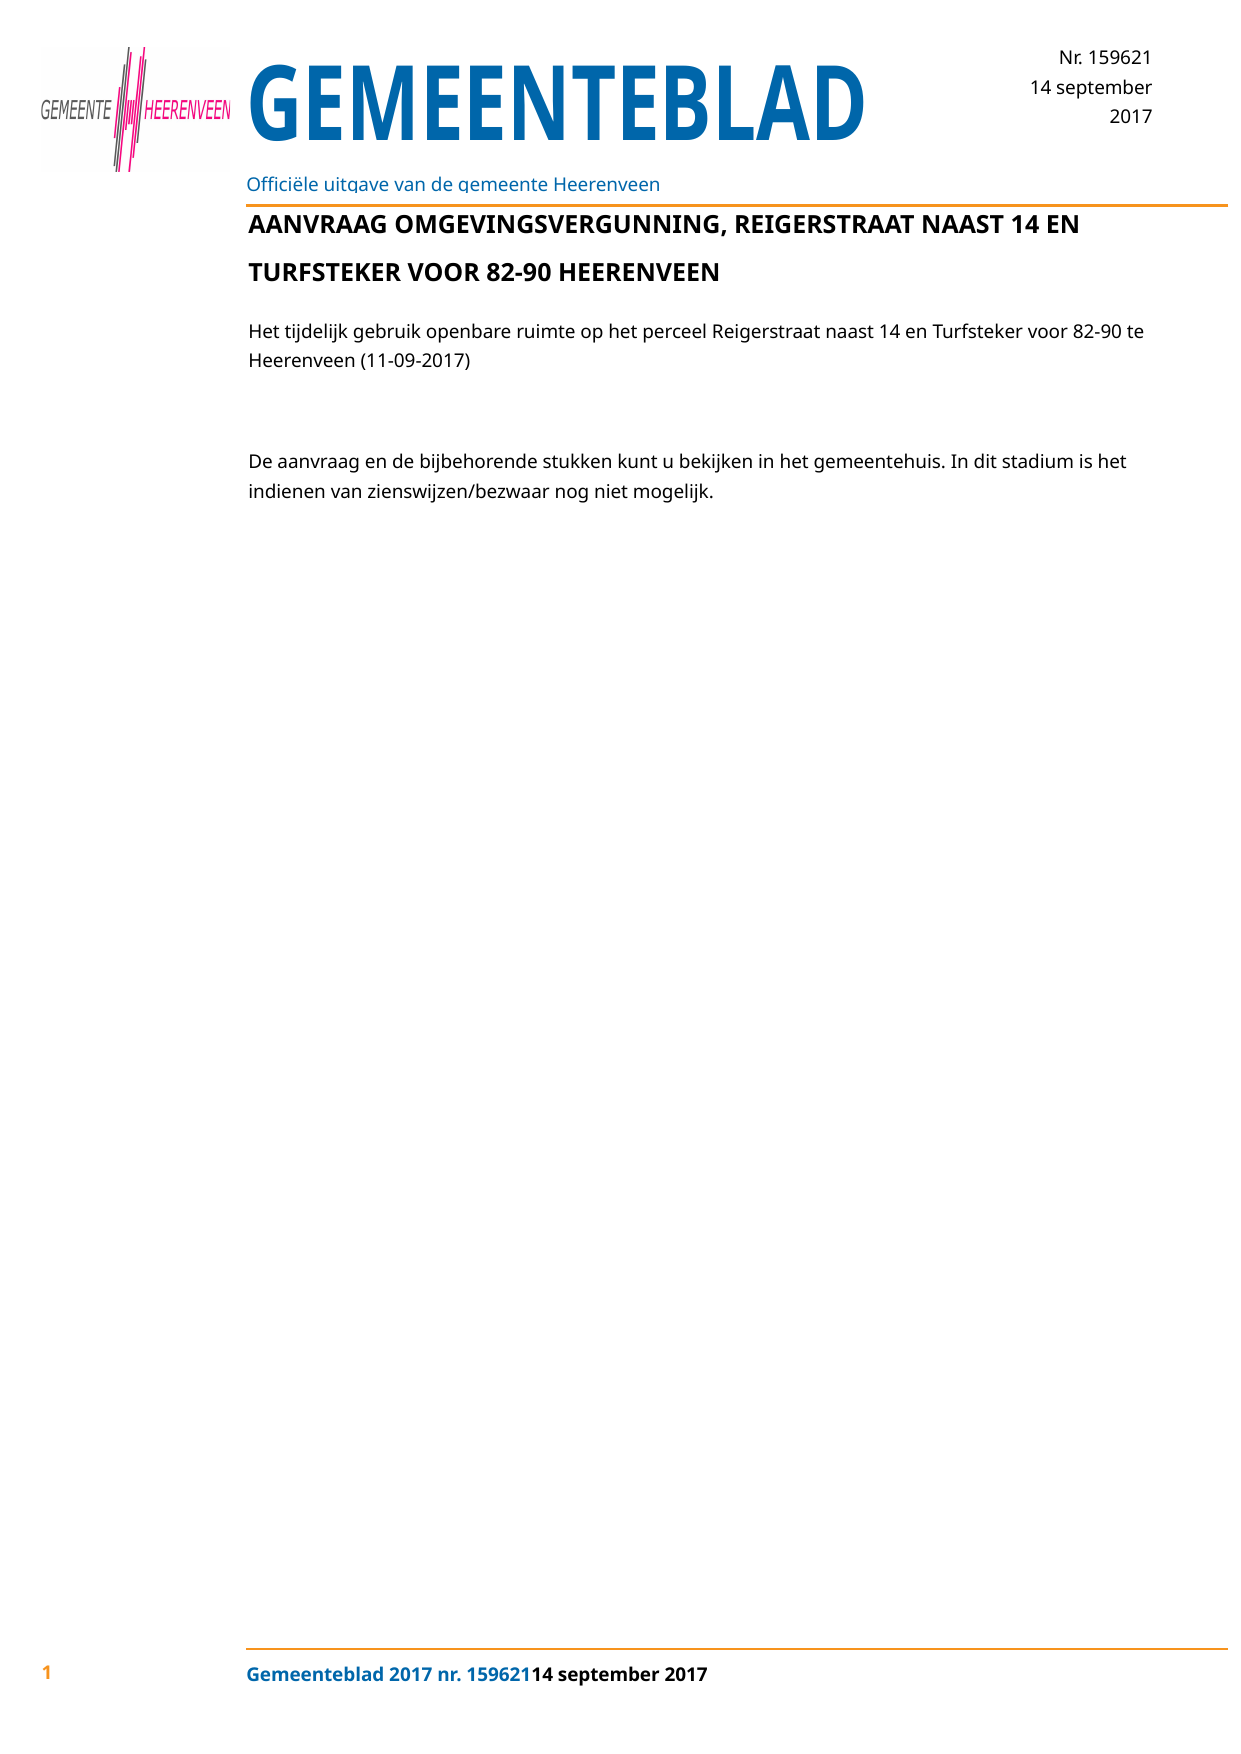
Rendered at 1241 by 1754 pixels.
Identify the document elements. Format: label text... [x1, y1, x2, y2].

text Het tijdelijk gebruik openbare ruimte op het perceel Reigerstraat naast 14 en Turfsteker voor 82-90 te Heerenveen (11-09-2017) [248, 318, 1152, 373]
text De aanvraag en de bijbehorende stukken kunt u bekijken in het gemeentehuis. In dit stadium is het indienen van zienswijzen/bezwaar nog niet mogelijk. [248, 448, 1152, 504]
picture [41, 47, 231, 172]
text AANVRAAG OMGEVINGSVERGUNNING, REIGERSTRAAT NAAST 14 EN TURFSTEKER VOOR 82-90 HEERENVEEN [248, 207, 1152, 288]
